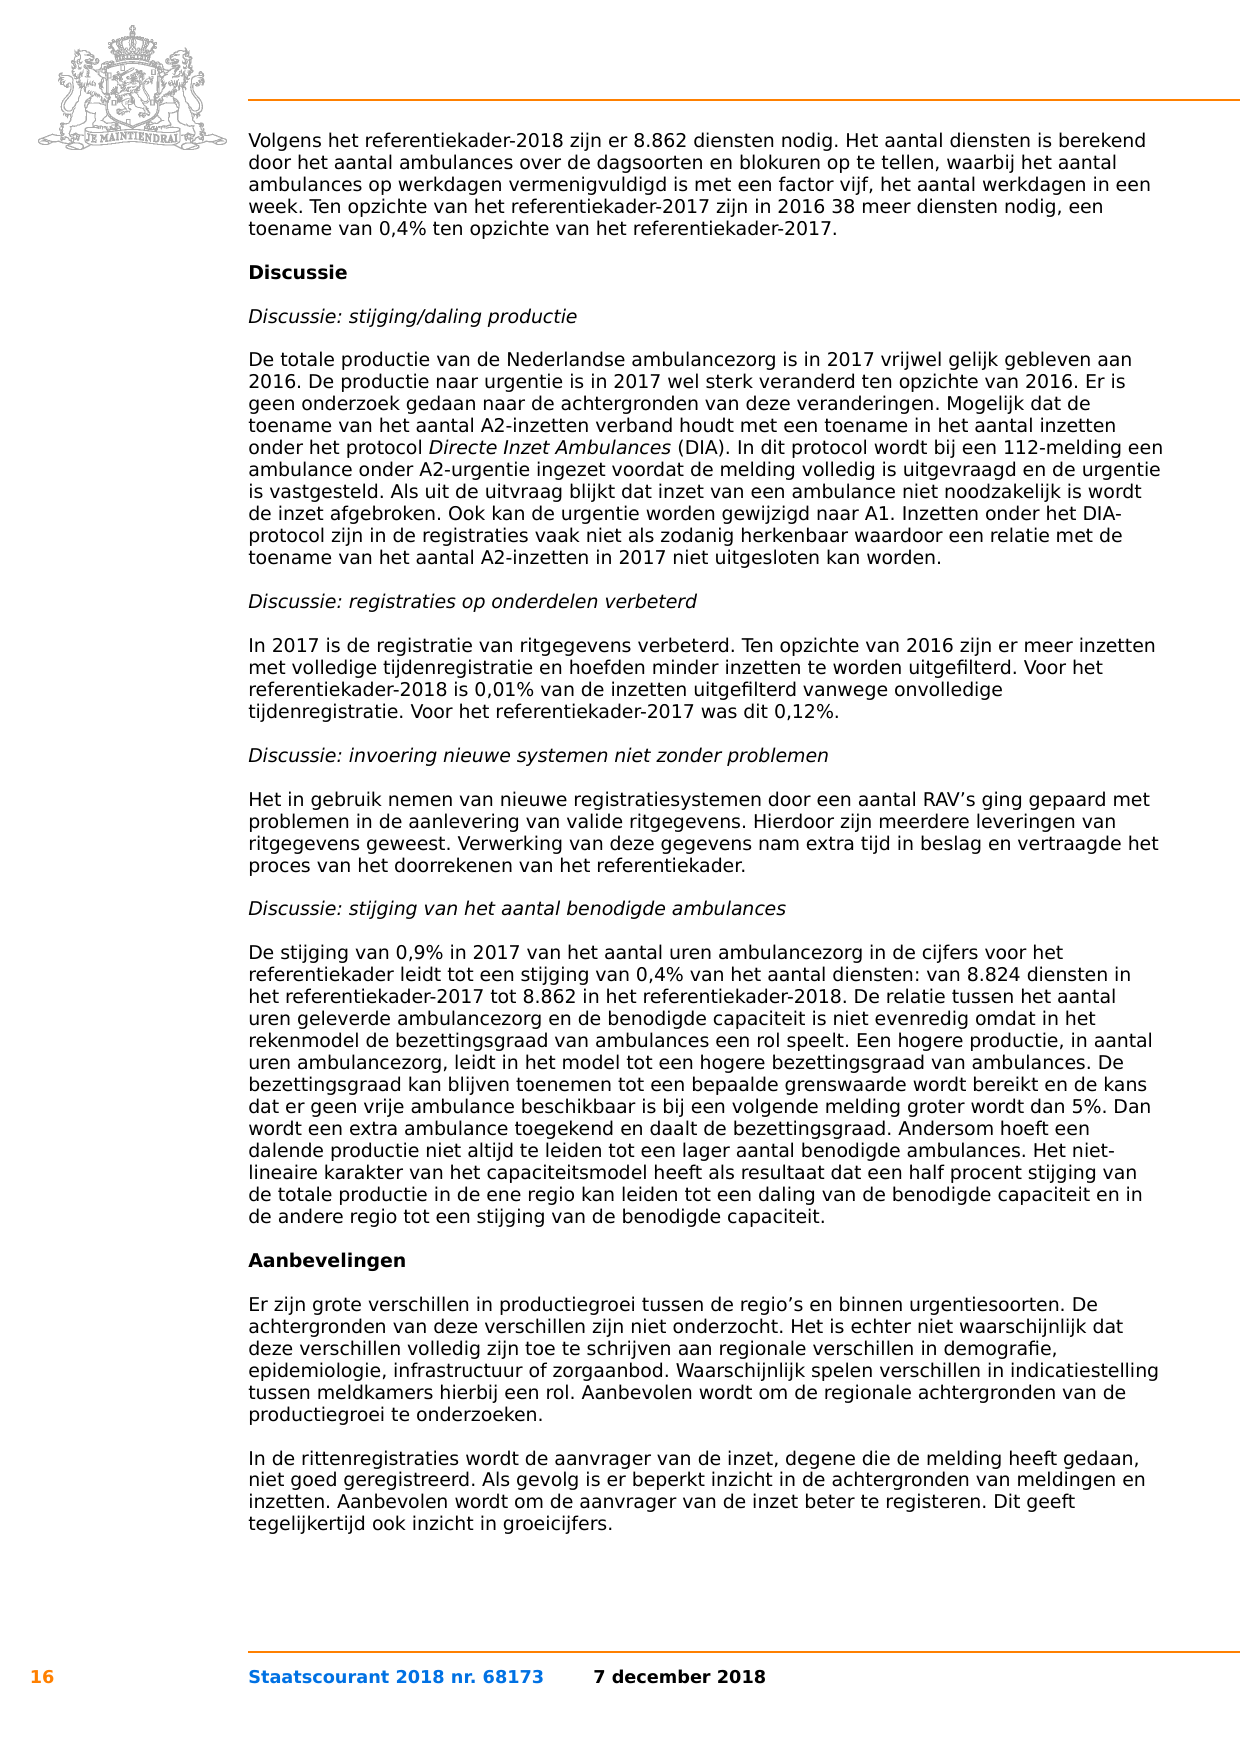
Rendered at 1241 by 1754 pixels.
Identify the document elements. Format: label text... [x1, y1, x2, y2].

text De stijging van 0,9% in 2017 van het aantal uren ambulancezorg in de cijfers voor het referentiekader leidt tot een stijging van 0,4% van het aantal diensten: van 8.824 diensten in het referentiekader-2017 tot 8.862 in het referentiekader-2018. De relatie tussen het aantal uren geleverde ambulancezorg en de benodigde capaciteit is niet evenredig omdat in het rekenmodel de bezettingsgraad van ambulances een rol speelt. Een hogere productie, in aantal uren ambulancezorg, leidt in het model tot een hogere bezettingsgraad van ambulances. De bezettingsgraad kan blijven toenemen tot een bepaalde grenswaarde wordt bereikt en de kans dat er geen vrije ambulance beschikbaar is bij een volgende melding groter wordt dan 5%. Dan wordt een extra ambulance toegekend en daalt de bezettingsgraad. Andersom hoeft een dalende productie niet altijd te leiden tot een lager aantal benodigde ambulances. Het niet-lineaire karakter van het capaciteitsmodel heeft als resultaat dat een half procent stijging van de totale productie in de ene regio kan leiden tot een daling van de benodigde capaciteit en in de andere regio tot een stijging van de benodigde capaciteit. [248, 942, 1163, 1228]
subtitle Discussie: stijging/daling productie [248, 306, 1163, 327]
text In 2017 is de registratie van ritgegevens verbeterd. Ten opzichte van 2016 zijn er meer inzetten met volledige tijdenregistratie en hoefden minder inzetten te worden uitgefilterd. Voor het referentiekader-2018 is 0,01% van de inzetten uitgefilterd vanwege onvolledige tijdenregistratie. Voor het referentiekader-2017 was dit 0,12%. [248, 635, 1163, 723]
picture [38, 25, 227, 150]
text Volgens het referentiekader-2018 zijn er 8.862 diensten nodig. Het aantal diensten is berekend door het aantal ambulances over de dagsoorten en blokuren op te tellen, waarbij het aantal ambulances op werkdagen vermenigvuldigd is met een factor vijf, het aantal werkdagen in een week. Ten opzichte van het referentiekader-2017 zijn in 2016 38 meer diensten nodig, een toename van 0,4% ten opzichte van het referentiekader-2017. [248, 130, 1163, 240]
text In de rittenregistraties wordt de aanvrager van de inzet, degene die de melding heeft gedaan, niet goed geregistreerd. Als gevolg is er beperkt inzicht in de achtergronden van meldingen en inzetten. Aanbevolen wordt om de aanvrager van de inzet beter te registeren. Dit geeft tegelijkertijd ook inzicht in groeicijfers. [248, 1447, 1163, 1535]
text De totale productie van de Nederlandse ambulancezorg is in 2017 vrijwel gelijk gebleven aan 2016. De productie naar urgentie is in 2017 wel sterk veranderd ten opzichte van 2016. Er is geen onderzoek gedaan naar de achtergronden van deze veranderingen. Mogelijk dat de toename van het aantal A2-inzetten verband houdt met een toename in het aantal inzetten onder het protocol Directe Inzet Ambulances (DIA). In dit protocol wordt bij een 112-melding een ambulance onder A2-urgentie ingezet voordat de melding volledig is uitgevraagd en de urgentie is vastgesteld. Als uit de uitvraag blijkt dat inzet van een ambulance niet noodzakelijk is wordt de inzet afgebroken. Ook kan de urgentie worden gewijzigd naar A1. Inzetten onder het DIA-protocol zijn in de registraties vaak niet als zodanig herkenbaar waardoor een relatie met de toename van het aantal A2-inzetten in 2017 niet uitgesloten kan worden. [248, 349, 1163, 569]
subtitle Discussie: invoering nieuwe systemen niet zonder problemen [248, 745, 1163, 767]
subtitle Discussie: registraties op onderdelen verbeterd [248, 591, 1163, 613]
subtitle Discussie [248, 262, 1163, 284]
text Het in gebruik nemen van nieuwe registratiesystemen door een aantal RAV’s ging gepaard met problemen in de aanlevering van valide ritgegevens. Hierdoor zijn meerdere leveringen van ritgegevens geweest. Verwerking van deze gegevens nam extra tijd in beslag en vertraagde het proces van het doorrekenen van het referentiekader. [248, 788, 1163, 876]
subtitle Discussie: stijging van het aantal benodigde ambulances [248, 898, 1163, 920]
subtitle Aanbevelingen [248, 1250, 1163, 1272]
text Er zijn grote verschillen in productiegroei tussen de regio’s en binnen urgentiesoorten. De achtergronden van deze verschillen zijn niet onderzocht. Het is echter niet waarschijnlijk dat deze verschillen volledig zijn toe te schrijven aan regionale verschillen in demografie, epidemiologie, infrastructuur of zorgaanbod. Waarschijnlijk spelen verschillen in indicatiestelling tussen meldkamers hierbij een rol. Aanbevolen wordt om de regionale achtergronden van de productiegroei te onderzoeken. [248, 1294, 1163, 1426]
